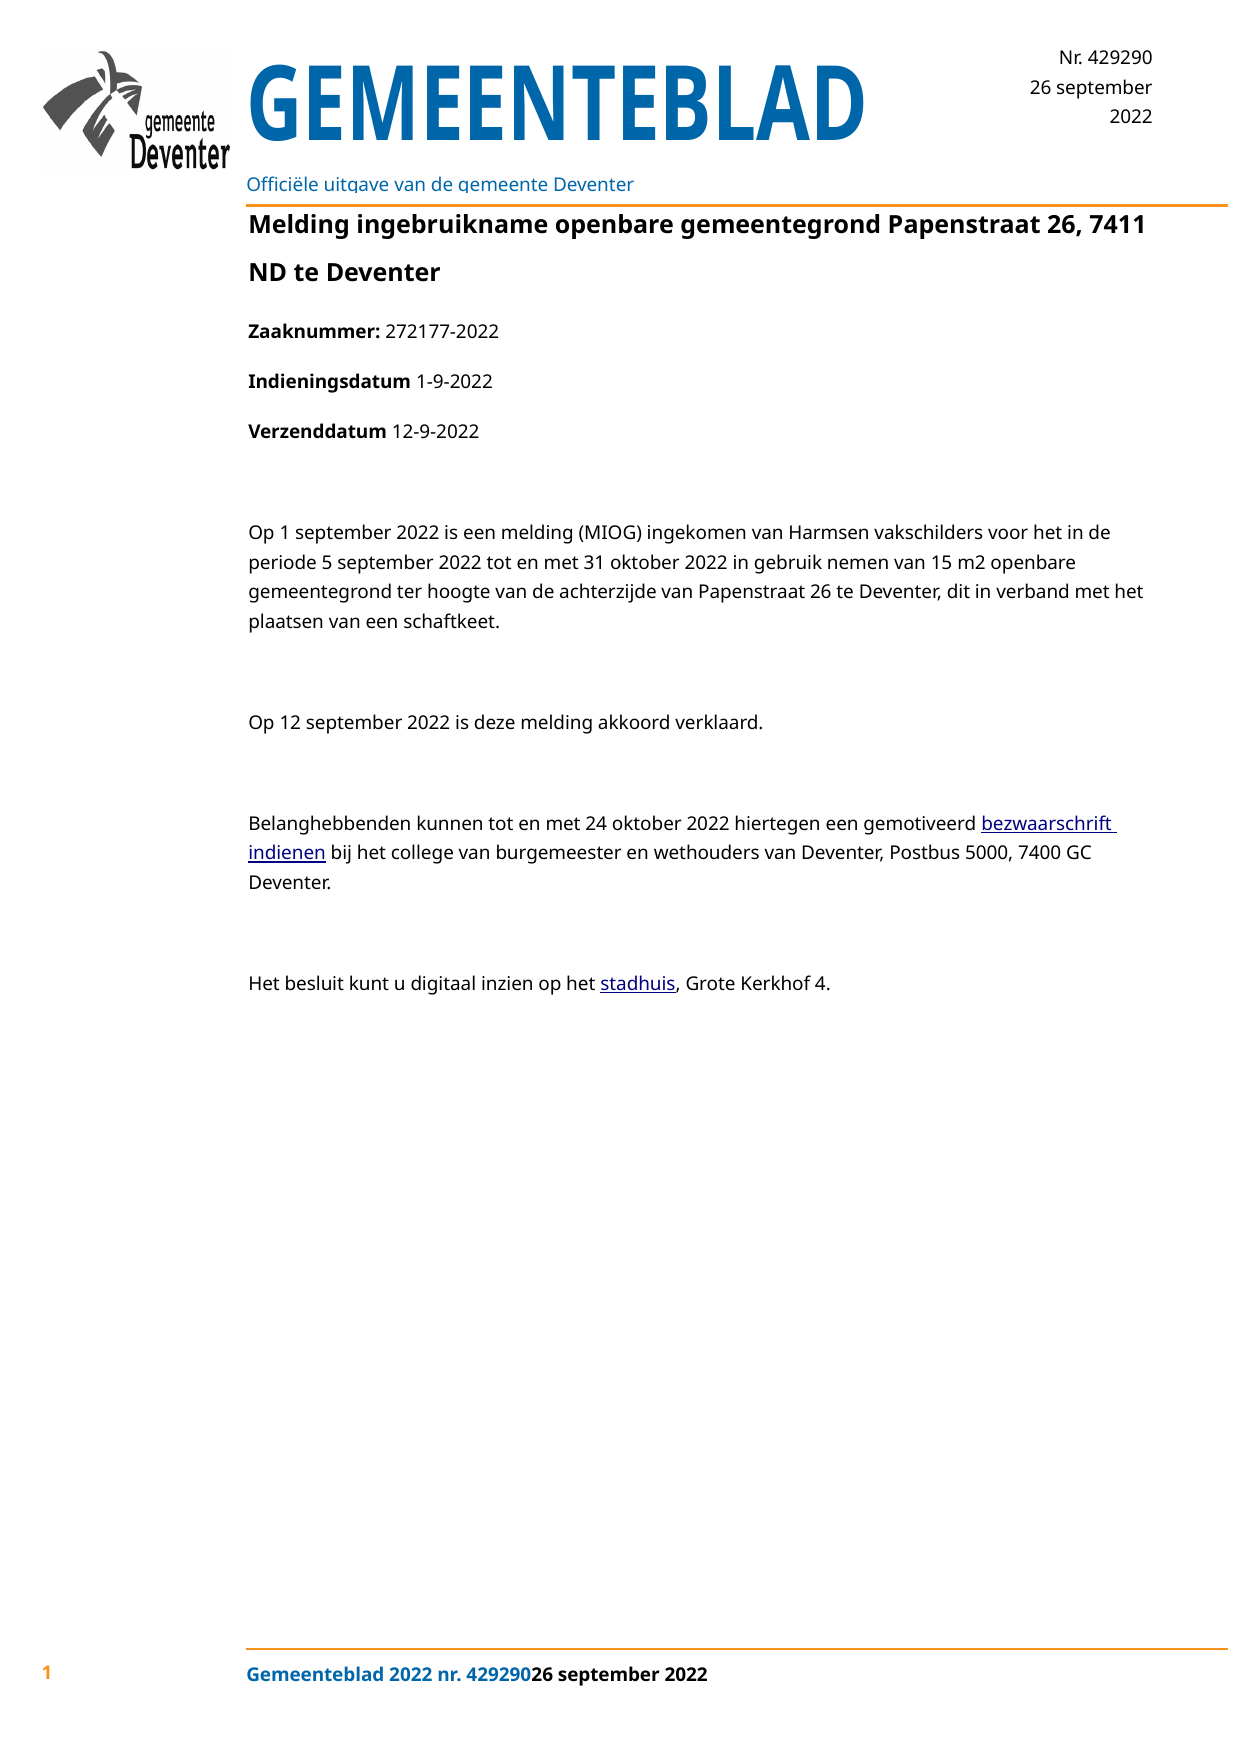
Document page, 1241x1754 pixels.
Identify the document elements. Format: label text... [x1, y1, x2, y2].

text Verzenddatum 12-9-2022 [248, 419, 1152, 444]
text Belanghebbenden kunnen tot en met 24 oktober 2022 hiertegen een gemotiveerd bezwaarschrift indienen bij het college van burgemeester en wethouders van Deventer, Postbus 5000, 7400 GC Deventer. [248, 810, 1152, 895]
text Zaaknummer: 272177-2022 [248, 318, 1152, 344]
text Het besluit kunt u digitaal inzien op het stadhuis, Grote Kerkhof 4. [248, 970, 1152, 996]
text Indieningsdatum 1-9-2022 [248, 368, 1152, 394]
text Op 1 september 2022 is een melding (MIOG) ingekomen van Harmsen vakschilders voor het in de periode 5 september 2022 tot en met 31 oktober 2022 in gebruik nemen van 15 m2 openbare gemeentegrond ter hoogte van de achterzijde van Papenstraat 26 te Deventer, dit in verband met het plaatsen van een schaftkeet. [248, 519, 1152, 634]
text Op 12 september 2022 is deze melding akkoord verklaard. [248, 709, 1152, 735]
picture [41, 47, 231, 172]
text Melding ingebruikname openbare gemeentegrond Papenstraat 26, 7411 ND te Deventer [248, 207, 1152, 288]
